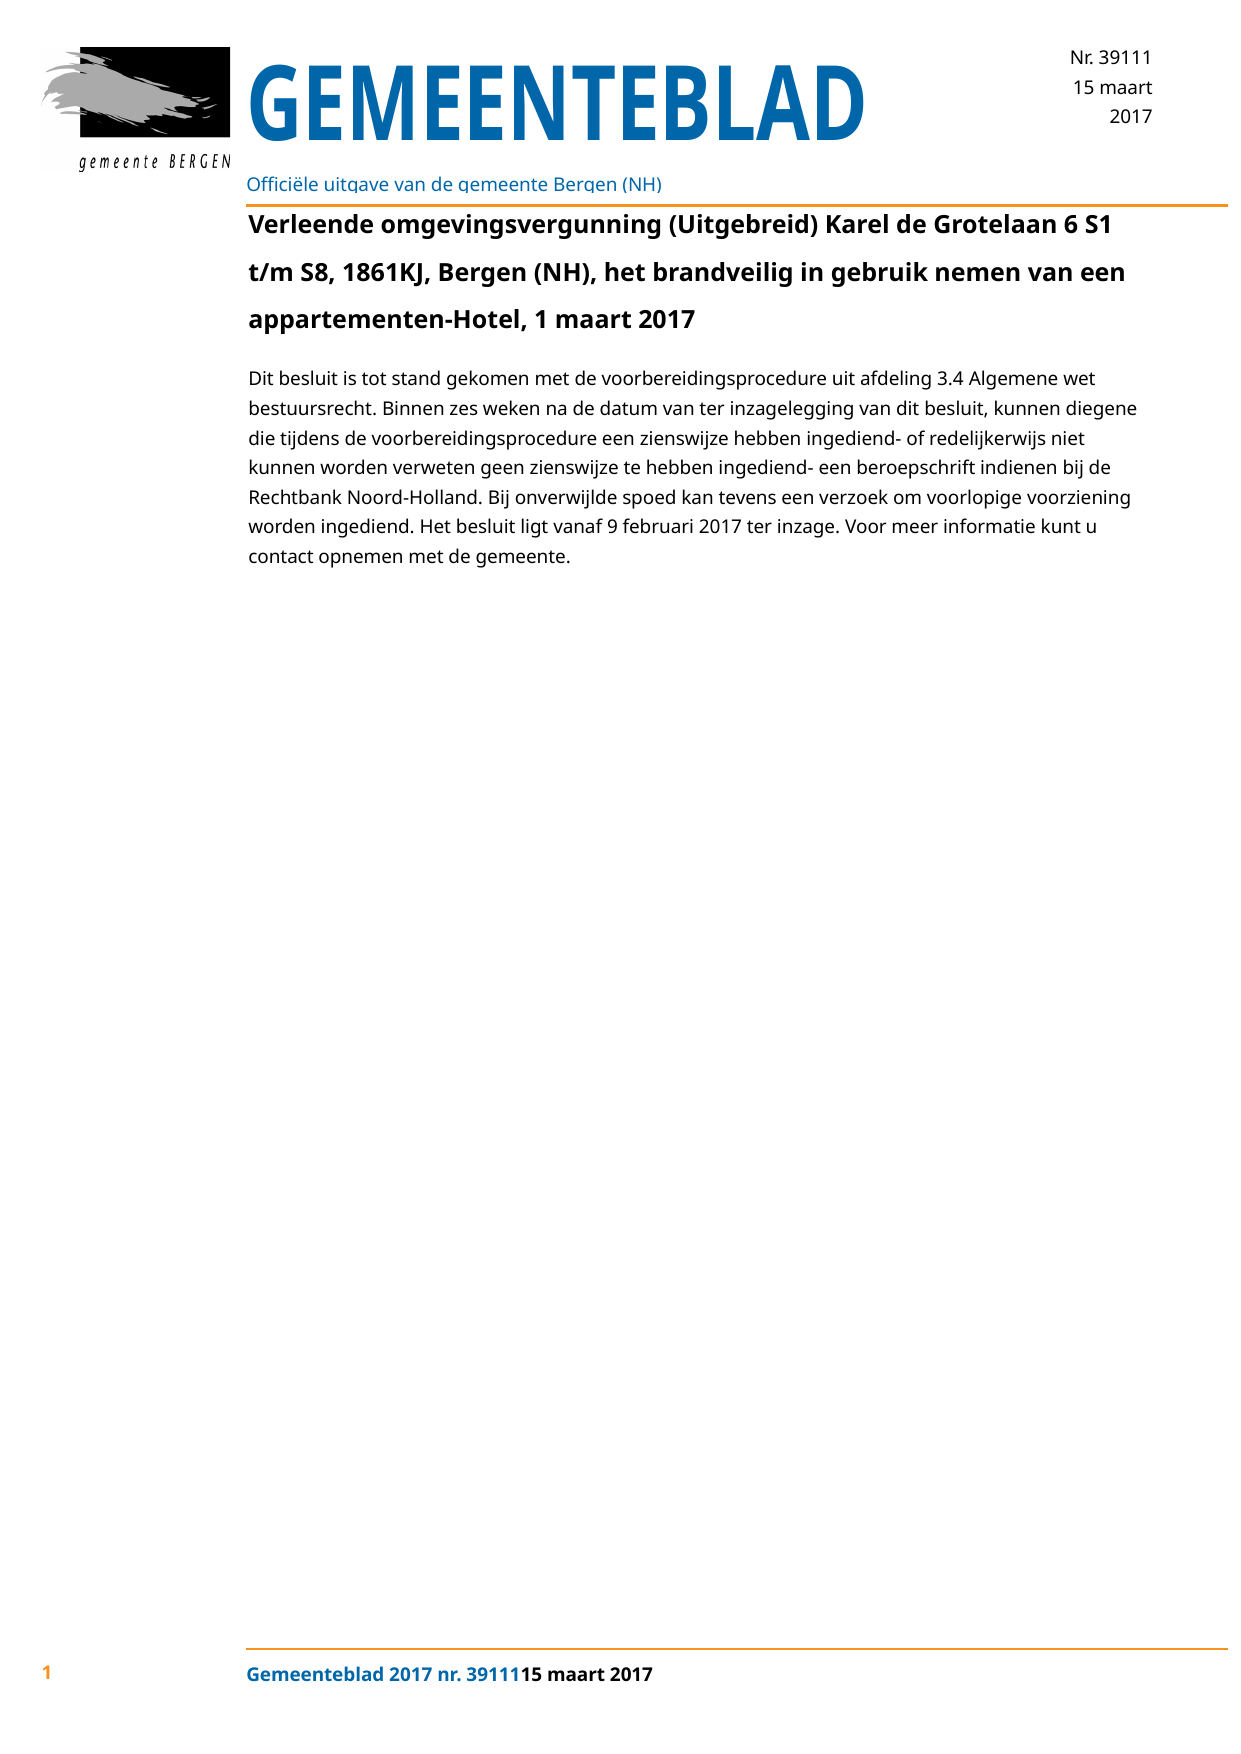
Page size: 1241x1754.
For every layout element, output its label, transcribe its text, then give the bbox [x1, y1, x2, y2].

text Verleende omgevingsvergunning (Uitgebreid) Karel de Grotelaan 6 S1 t/m S8, 1861KJ, Bergen (NH), het brandveilig in gebruik nemen van een appartementen-Hotel, 1 maart 2017 [248, 207, 1152, 336]
text Dit besluit is tot stand gekomen met de voorbereidingsprocedure uit afdeling 3.4 Algemene wet bestuursrecht. Binnen zes weken na de datum van ter inzagelegging van dit besluit, kunnen diegene die tijdens de voorbereidingsprocedure een zienswijze hebben ingediend- of redelijkerwijs niet kunnen worden verweten geen zienswijze te hebben ingediend- een beroepschrift indienen bij de Rechtbank Noord-Holland. Bij onverwijlde spoed kan tevens een verzoek om voorlopige voorziening worden ingediend. Het besluit ligt vanaf 9 februari 2017 ter inzage. Voor meer informatie kunt u contact opnemen met de gemeente. [248, 366, 1152, 569]
picture [41, 47, 231, 172]
